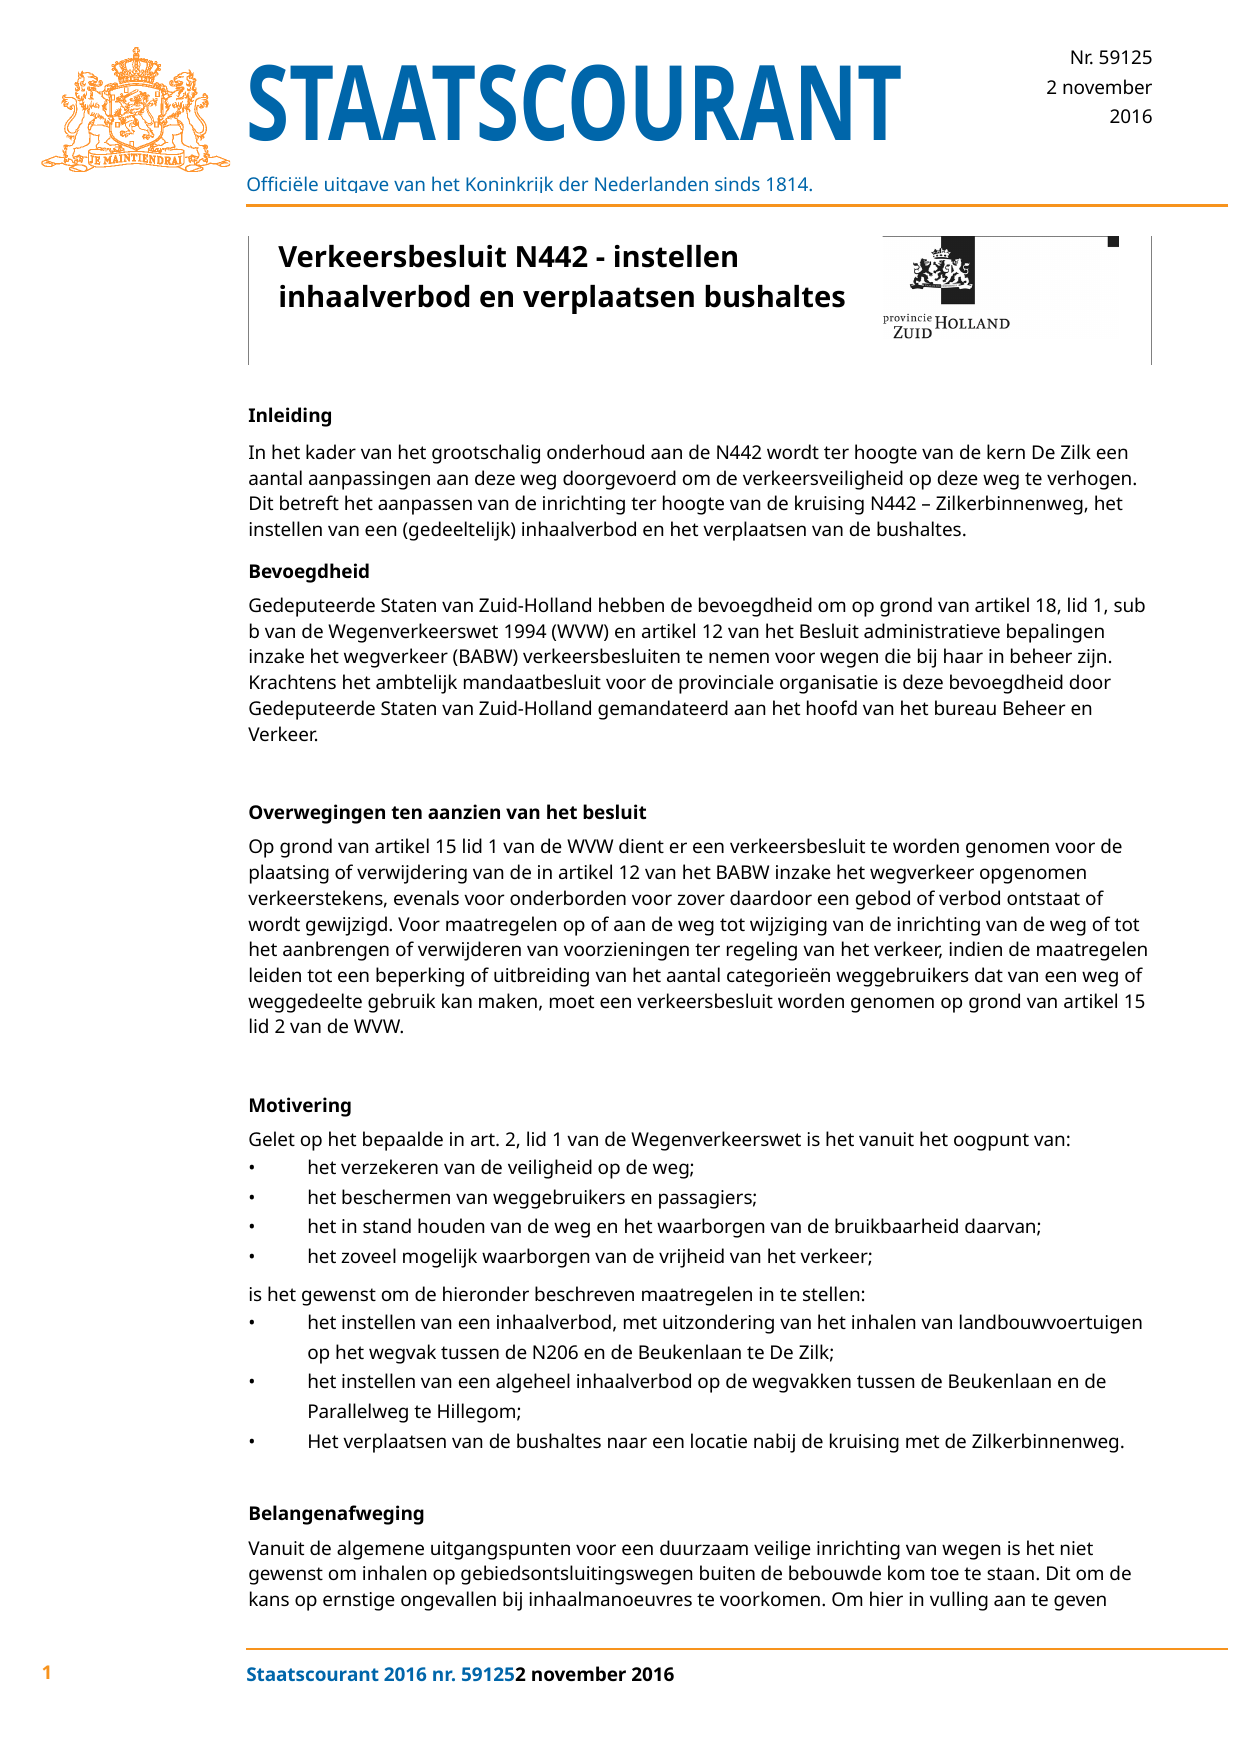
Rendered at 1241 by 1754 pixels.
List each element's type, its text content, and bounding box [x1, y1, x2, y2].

text Gedeputeerde Staten van Zuid-Holland hebben de bevoegdheid om op grond van artikel 18, lid 1, sub b van de Wegenverkeerswet 1994 (WVW) en artikel 12 van het Besluit administratieve bepalingen inzake het wegverkeer (BABW) verkeersbesluiten te nemen voor wegen die bij haar in beheer zijn. Krachtens het ambtelijk mandaatbesluit voor de provinciale organisatie is deze bevoegdheid door Gedeputeerde Staten van Zuid-Holland gemandateerd aan het hoofd van het bureau Beheer en Verkeer. [248, 592, 1152, 747]
list het zoveel mogelijk waarborgen van de vrijheid van het verkeer; [248, 1243, 1152, 1269]
text Gelet op het bepaalde in art. 2, lid 1 van de Wegenverkeerswet is het vanuit het oogpunt van: [248, 1126, 1152, 1152]
list het instellen van een algeheel inhaalverbod op de wegvakken tussen de Beukenlaan en de Parallelweg te Hillegom; [248, 1369, 1152, 1424]
text is het gewenst om de hieronder beschreven maatregelen in te stellen: [248, 1281, 1152, 1307]
table_header [850, 236, 1151, 365]
text Op grond van artikel 15 lid 1 van de WVW dient er een verkeersbesluit te worden genomen voor de plaatsing of verwijdering van de in artikel 12 van het BABW inzake het wegverkeer opgenomen verkeerstekens, evenals voor onderborden voor zover daardoor een gebod of verbod ontstaat of wordt gewijzigd. Voor maatregelen op of aan de weg tot wijziging van de inrichting van de weg of tot het aanbrengen of verwijderen van voorzieningen ter regeling van het verkeer, indien de maatregelen leiden tot een beperking of uitbreiding van het aantal categorieën weggebruikers dat van een weg of weggedeelte gebruik kan maken, moet een verkeersbesluit worden genomen op grond van artikel 15 lid 2 van de WVW. [248, 833, 1152, 1039]
text Bevoegdheid [248, 558, 1152, 584]
text Belangenafweging [248, 1501, 1152, 1526]
text Inleiding [248, 402, 1152, 428]
list het verzekeren van de veiligheid op de weg; [248, 1154, 1152, 1180]
list het in stand houden van de weg en het waarborgen van de bruikbaarheid daarvan; [248, 1214, 1152, 1239]
list Het verplaatsen van de bushaltes naar een locatie nabij de kruising met de Zilkerbinnenweg. [248, 1428, 1152, 1454]
picture [41, 47, 231, 172]
text Vanuit de algemene uitgangspunten voor een duurzaam veilige inrichting van wegen is het niet gewenst om inhalen op gebiedsontsluitingswegen buiten de bebouwde kom toe te staan. Dit om de kans op ernstige ongevallen bij inhaalmanoeuvres te voorkomen. Om hier in vulling aan te geven [248, 1535, 1152, 1612]
picture [882, 236, 1119, 339]
text In het kader van het grootschalig onderhoud aan de N442 wordt ter hoogte van de kern De Zilk een aantal aanpassingen aan deze weg doorgevoerd om de verkeersveiligheid op deze weg te verhogen. Dit betreft het aanpassen van de inrichting ter hoogte van de kruising N442 – Zilkerbinnenweg, het instellen van een (gedeeltelijk) inhaalverbod en het verplaatsen van de bushaltes. [248, 439, 1152, 542]
list het instellen van een inhaalverbod, met uitzondering van het inhalen van landbouwvoertuigen op het wegvak tussen de N206 en de Beukenlaan te De Zilk; [248, 1309, 1152, 1365]
text Motivering [248, 1092, 1152, 1118]
table_header Verkeersbesluit N442 - instellen inhaalverbod en verplaatsen bushaltes [249, 236, 850, 365]
list het beschermen van weggebruikers en passagiers; [248, 1184, 1152, 1210]
text Overwegingen ten aanzien van het besluit [248, 799, 1152, 825]
